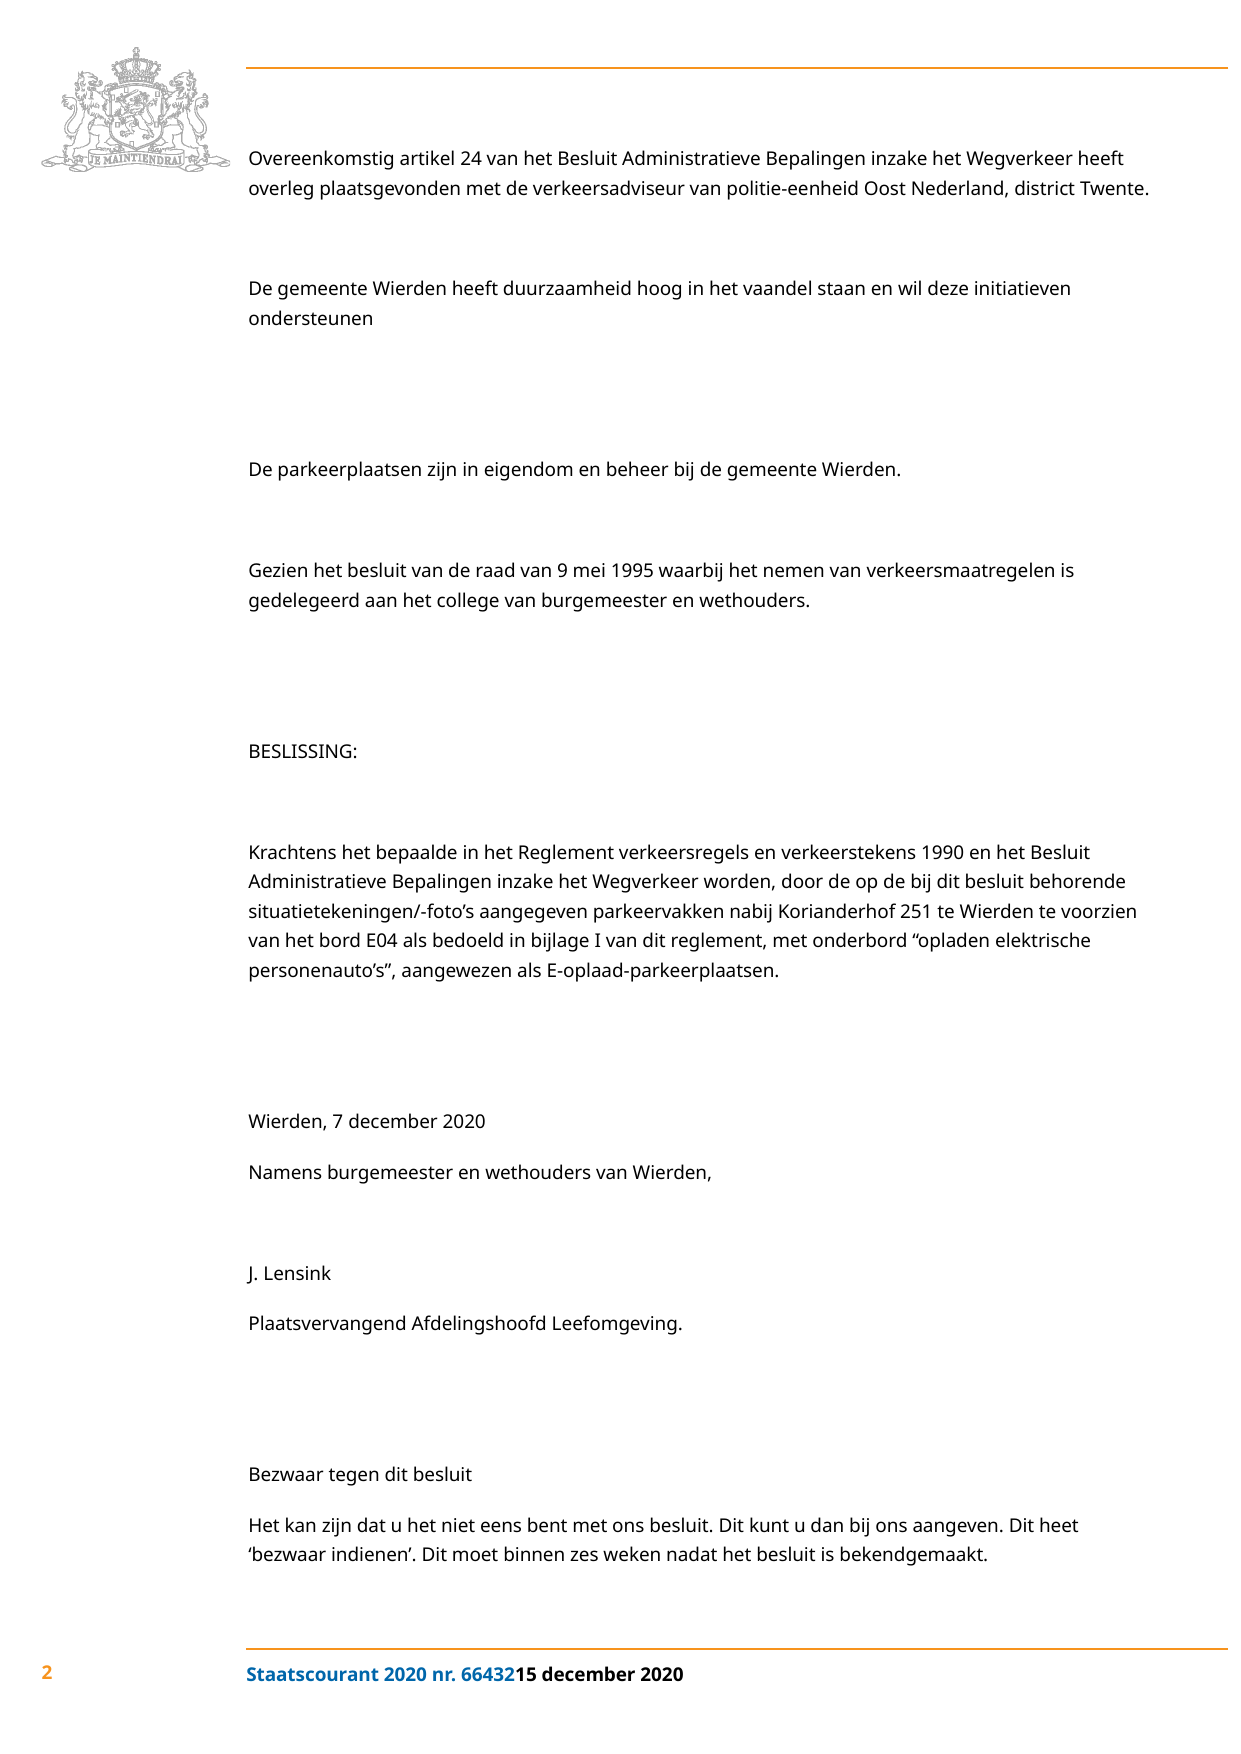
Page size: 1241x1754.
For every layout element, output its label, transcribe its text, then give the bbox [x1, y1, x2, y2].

text Plaatsvervangend Afdelingshoofd Leefomgeving. [248, 1310, 1152, 1336]
text BESLISSING: [248, 738, 1152, 764]
text Krachtens het bepaalde in het Reglement verkeersregels en verkeerstekens 1990 en het Besluit Administratieve Bepalingen inzake het Wegverkeer worden, door de op de bij dit besluit behorende situatietekeningen/-foto’s aangegeven parkeervakken nabij Korianderhof 251 te Wierden te voorzien van het bord E04 als bedoeld in bijlage I van dit reglement, met onderbord “opladen elektrische personenauto’s”, aangewezen als E-oplaad-parkeerplaatsen. [248, 839, 1152, 983]
text Het kan zijn dat u het niet eens bent met ons besluit. Dit kunt u dan bij ons aangeven. Dit heet ‘bezwaar indienen’. Dit moet binnen zes weken nadat het besluit is bekendgemaakt. [248, 1512, 1152, 1567]
text J. Lensink [248, 1260, 1152, 1286]
text Namens burgemeester en wethouders van Wierden, [248, 1159, 1152, 1185]
text De gemeente Wierden heeft duurzaamheid hoog in het vaandel staan en wil deze initiatieven ondersteunen [248, 276, 1152, 331]
picture [41, 47, 231, 172]
text Wierden, 7 december 2020 [248, 1108, 1152, 1134]
text Overeenkomstig artikel 24 van het Besluit Administratieve Bepalingen inzake het Wegverkeer heeft overleg plaatsgevonden met de verkeersadviseur van politie-eenheid Oost Nederland, district Twente. [248, 145, 1152, 201]
text Bezwaar tegen dit besluit [248, 1461, 1152, 1487]
text Gezien het besluit van de raad van 9 mei 1995 waarbij het nemen van verkeersmaatregelen is gedelegeerd aan het college van burgemeester en wethouders. [248, 557, 1152, 613]
text De parkeerplaatsen zijn in eigendom en beheer bij de gemeente Wierden. [248, 456, 1152, 482]
